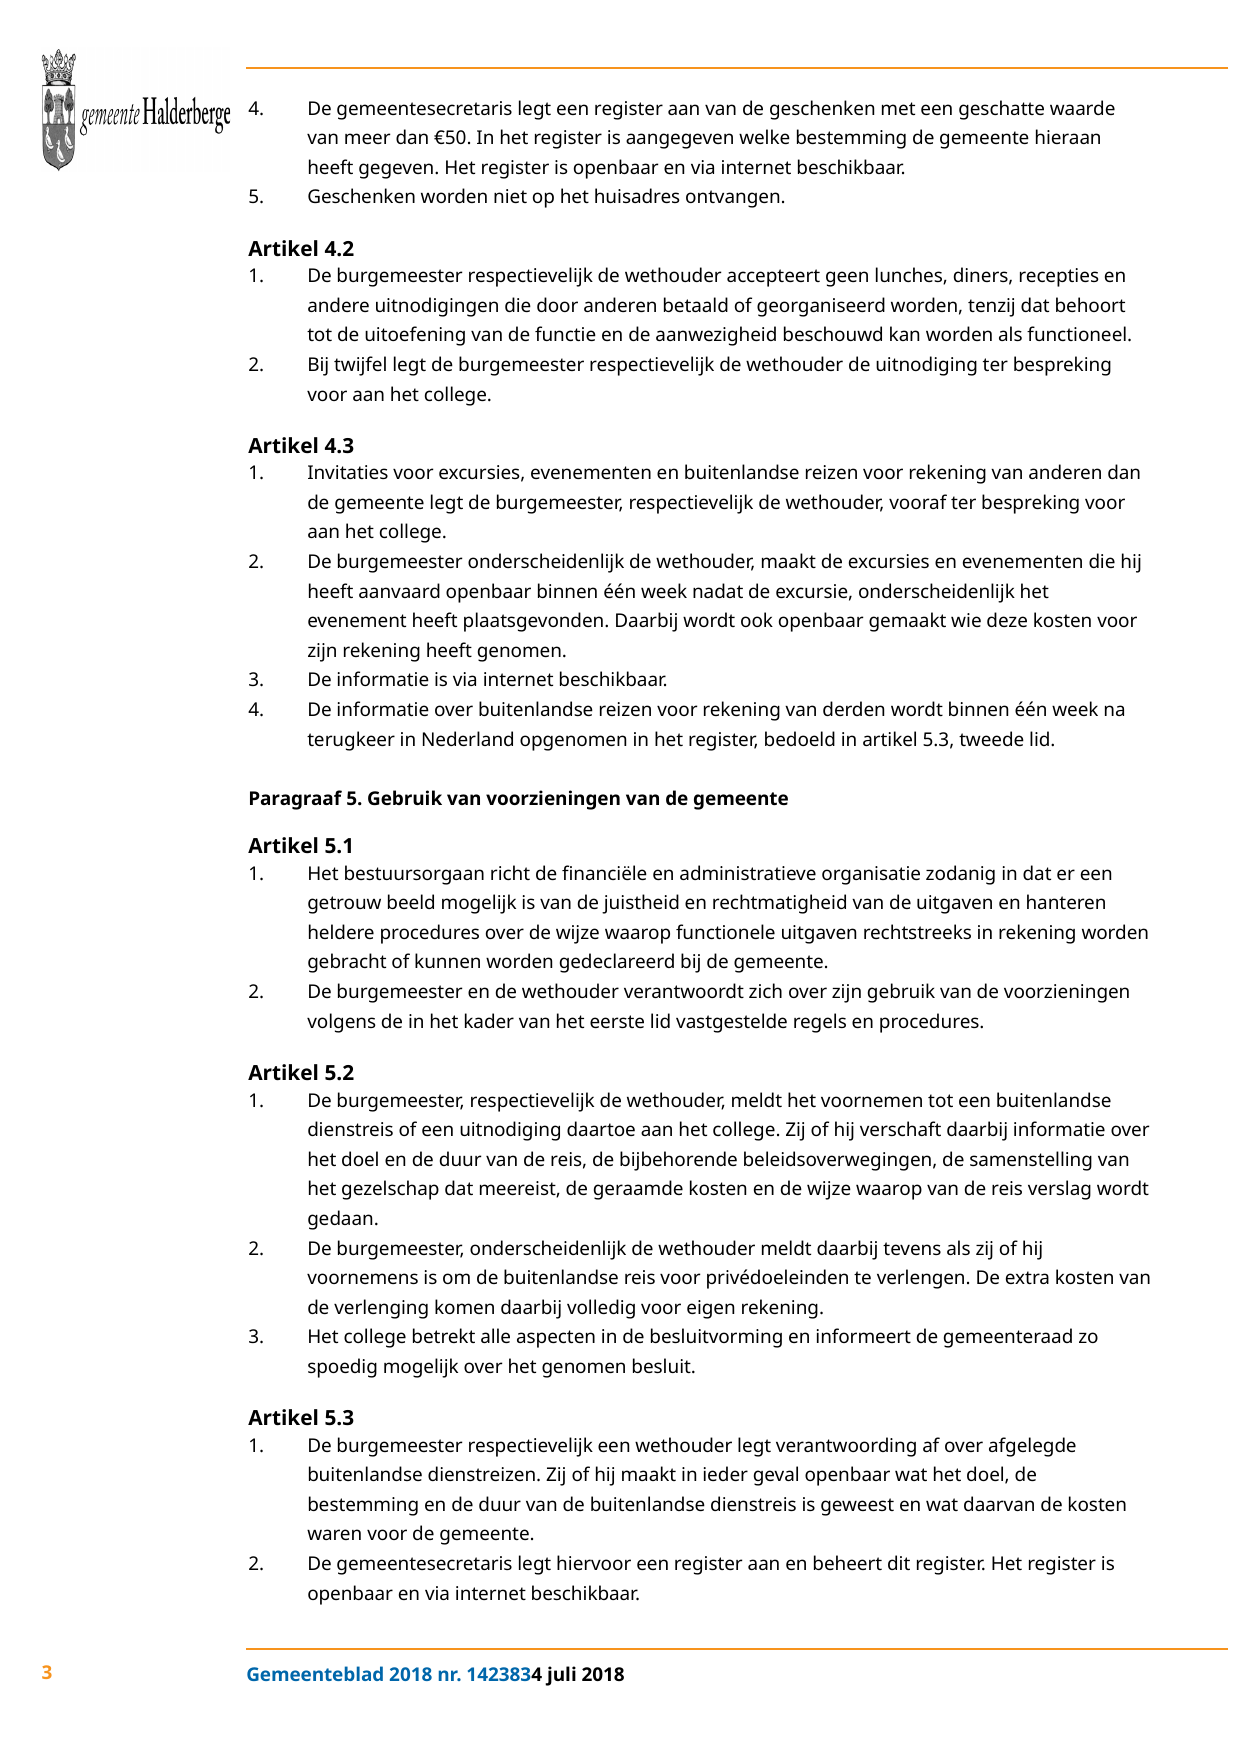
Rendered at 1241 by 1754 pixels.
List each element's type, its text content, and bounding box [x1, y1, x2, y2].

list Geschenken worden niet op het huisadres ontvangen. [248, 183, 1152, 209]
text Artikel 5.1 [248, 832, 1152, 860]
list De informatie is via internet beschikbaar. [248, 667, 1152, 692]
list De burgemeester respectievelijk een wethouder legt verantwoording af over afgelegde buitenlandse dienstreizen. Zij of hij maakt in ieder geval openbaar wat het doel, de bestemming en de duur van de buitenlandse dienstreis is geweest en wat daarvan de kosten waren voor de gemeente. [248, 1432, 1152, 1546]
list De gemeentesecretaris legt een register aan van de geschenken met een geschatte waarde van meer dan €50. In het register is aangegeven welke bestemming de gemeente hieraan heeft gegeven. Het register is openbaar en via internet beschikbaar. [248, 95, 1152, 180]
text Artikel 4.3 [248, 431, 1152, 459]
list De burgemeester, respectievelijk de wethouder, meldt het voornemen tot een buitenlandse dienstreis of een uitnodiging daartoe aan het college. Zij of hij verschaft daarbij informatie over het doel en de duur van de reis, de bijbehorende beleidsoverwegingen, de samenstelling van het gezelschap dat meereist, de geraamde kosten en de wijze waarop van de reis verslag wordt gedaan. [248, 1087, 1152, 1231]
list Bij twijfel legt de burgemeester respectievelijk de wethouder de uitnodiging ter bespreking voor aan het college. [248, 351, 1152, 406]
list Het bestuursorgaan richt de financiële en administratieve organisatie zodanig in dat er een getrouw beeld mogelijk is van de juistheid en rechtmatigheid van de uitgaven en hanteren heldere procedures over de wijze waarop functionele uitgaven rechtstreeks in rekening worden gebracht of kunnen worden gedeclareerd bij de gemeente. [248, 860, 1152, 974]
text Artikel 5.2 [248, 1058, 1152, 1087]
text Artikel 4.2 [248, 234, 1152, 262]
text Paragraaf 5. Gebruik van voorzieningen van de gemeente [248, 785, 1152, 811]
list De burgemeester, onderscheidenlijk de wethouder meldt daarbij tevens als zij of hij voornemens is om de buitenlandse reis voor privédoeleinden te verlengen. De extra kosten van de verlenging komen daarbij volledig voor eigen rekening. [248, 1235, 1152, 1319]
list De informatie over buitenlandse reizen voor rekening van derden wordt binnen één week na terugkeer in Nederland opgenomen in het register, bedoeld in artikel 5.3, tweede lid. [248, 696, 1152, 752]
text Artikel 5.3 [248, 1403, 1152, 1432]
list De burgemeester en de wethouder verantwoordt zich over zijn gebruik van de voorzieningen volgens de in het kader van het eerste lid vastgestelde regels en procedures. [248, 978, 1152, 1034]
list Invitaties voor excursies, evenementen en buitenlandse reizen voor rekening van anderen dan de gemeente legt de burgemeester, respectievelijk de wethouder, vooraf ter bespreking voor aan het college. [248, 459, 1152, 544]
list De burgemeester onderscheidenlijk de wethouder, maakt de excursies en evenementen die hij heeft aanvaard openbaar binnen één week nadat de excursie, onderscheidenlijk het evenement heeft plaatsgevonden. Daarbij wordt ook openbaar gemaakt wie deze kosten voor zijn rekening heeft genomen. [248, 548, 1152, 663]
picture [41, 47, 231, 172]
list De gemeentesecretaris legt hiervoor een register aan en beheert dit register. Het register is openbaar en via internet beschikbaar. [248, 1550, 1152, 1606]
list De burgemeester respectievelijk de wethouder accepteert geen lunches, diners, recepties en andere uitnodigingen die door anderen betaald of georganiseerd worden, tenzij dat behoort tot de uitoefening van de functie en de aanwezigheid beschouwd kan worden als functioneel. [248, 262, 1152, 347]
list Het college betrekt alle aspecten in de besluitvorming en informeert de gemeenteraad zo spoedig mogelijk over het genomen besluit. [248, 1323, 1152, 1379]
